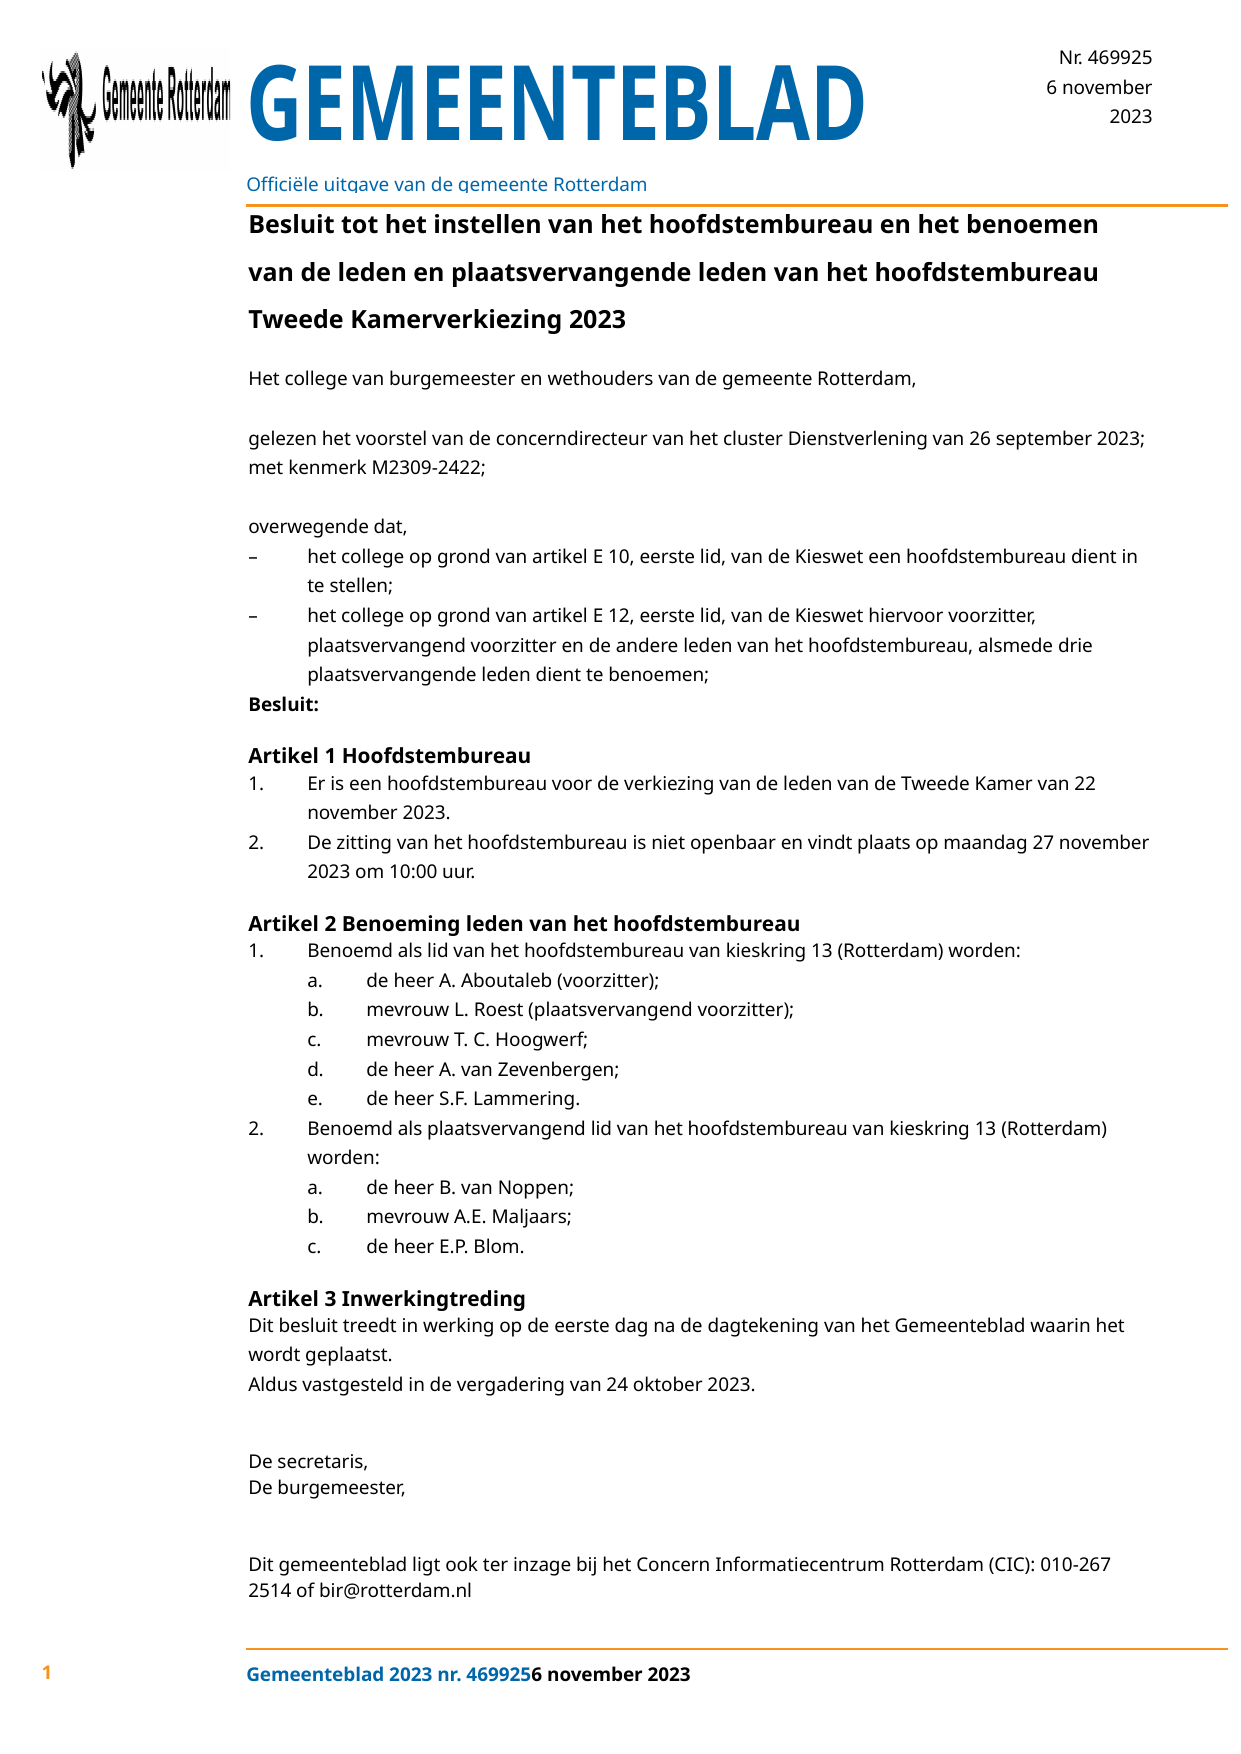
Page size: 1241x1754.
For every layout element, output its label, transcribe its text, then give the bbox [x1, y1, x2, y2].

list mevrouw T. C. Hoogwerf; [307, 1026, 1152, 1052]
text overwegende dat, [248, 513, 1152, 539]
list De zitting van het hoofdstembureau is niet openbaar en vindt plaats op maandag 27 november 2023 om 10:00 uur. [248, 829, 1152, 884]
text gelezen het voorstel van de concerndirecteur van het cluster Dienstverlening van 26 september 2023; met kenmerk M2309-2422; [248, 425, 1152, 480]
list de heer S.F. Lammering. [307, 1085, 1152, 1111]
text Dit besluit treedt in werking op de eerste dag na de dagtekening van het Gemeenteblad waarin het wordt geplaatst. [248, 1312, 1152, 1367]
text Dit gemeenteblad ligt ook ter inzage bij het Concern Informatiecentrum Rotterdam (CIC): 010-267 2514 of bir@rotterdam.nl [248, 1551, 1152, 1603]
list het college op grond van artikel E 10, eerste lid, van de Kieswet een hoofdstembureau dient in te stellen; [248, 543, 1152, 598]
list de heer B. van Noppen; [307, 1174, 1152, 1200]
picture [41, 47, 231, 172]
list de heer A. van Zevenbergen; [307, 1056, 1152, 1081]
list mevrouw L. Roest (plaatsvervangend voorzitter); [307, 997, 1152, 1022]
list de heer E.P. Blom. [307, 1233, 1152, 1259]
text Aldus vastgesteld in de vergadering van 24 oktober 2023. [248, 1371, 1152, 1397]
text De burgemeester, [248, 1474, 1152, 1500]
text Het college van burgemeester en wethouders van de gemeente Rotterdam, [248, 366, 1152, 391]
list de heer A. Aboutaleb (voorzitter); [307, 967, 1152, 993]
list het college op grond van artikel E 12, eerste lid, van de Kieswet hiervoor voorzitter, plaatsvervangend voorzitter en de andere leden van het hoofdstembureau, alsmede drie plaatsvervangende leden dient te benoemen; [248, 602, 1152, 687]
list mevrouw A.E. Maljaars; [307, 1204, 1152, 1229]
list Benoemd als lid van het hoofdstembureau van kieskring 13 (Rotterdam) worden: [248, 937, 1152, 963]
text De secretaris, [248, 1448, 1152, 1474]
text Artikel 1 Hoofdstembureau [248, 741, 1152, 770]
text Besluit: [248, 691, 1152, 717]
text Artikel 2 Benoeming leden van het hoofdstembureau [248, 909, 1152, 937]
text Besluit tot het instellen van het hoofdstembureau en het benoemen van de leden en plaatsvervangende leden van het hoofdstembureau Tweede Kamerverkiezing 2023 [248, 207, 1152, 336]
list Er is een hoofdstembureau voor de verkiezing van de leden van de Tweede Kamer van 22 november 2023. [248, 770, 1152, 825]
text Artikel 3 Inwerkingtreding [248, 1284, 1152, 1312]
list Benoemd als plaatsvervangend lid van het hoofdstembureau van kieskring 13 (Rotterdam) worden: [248, 1115, 1152, 1170]
